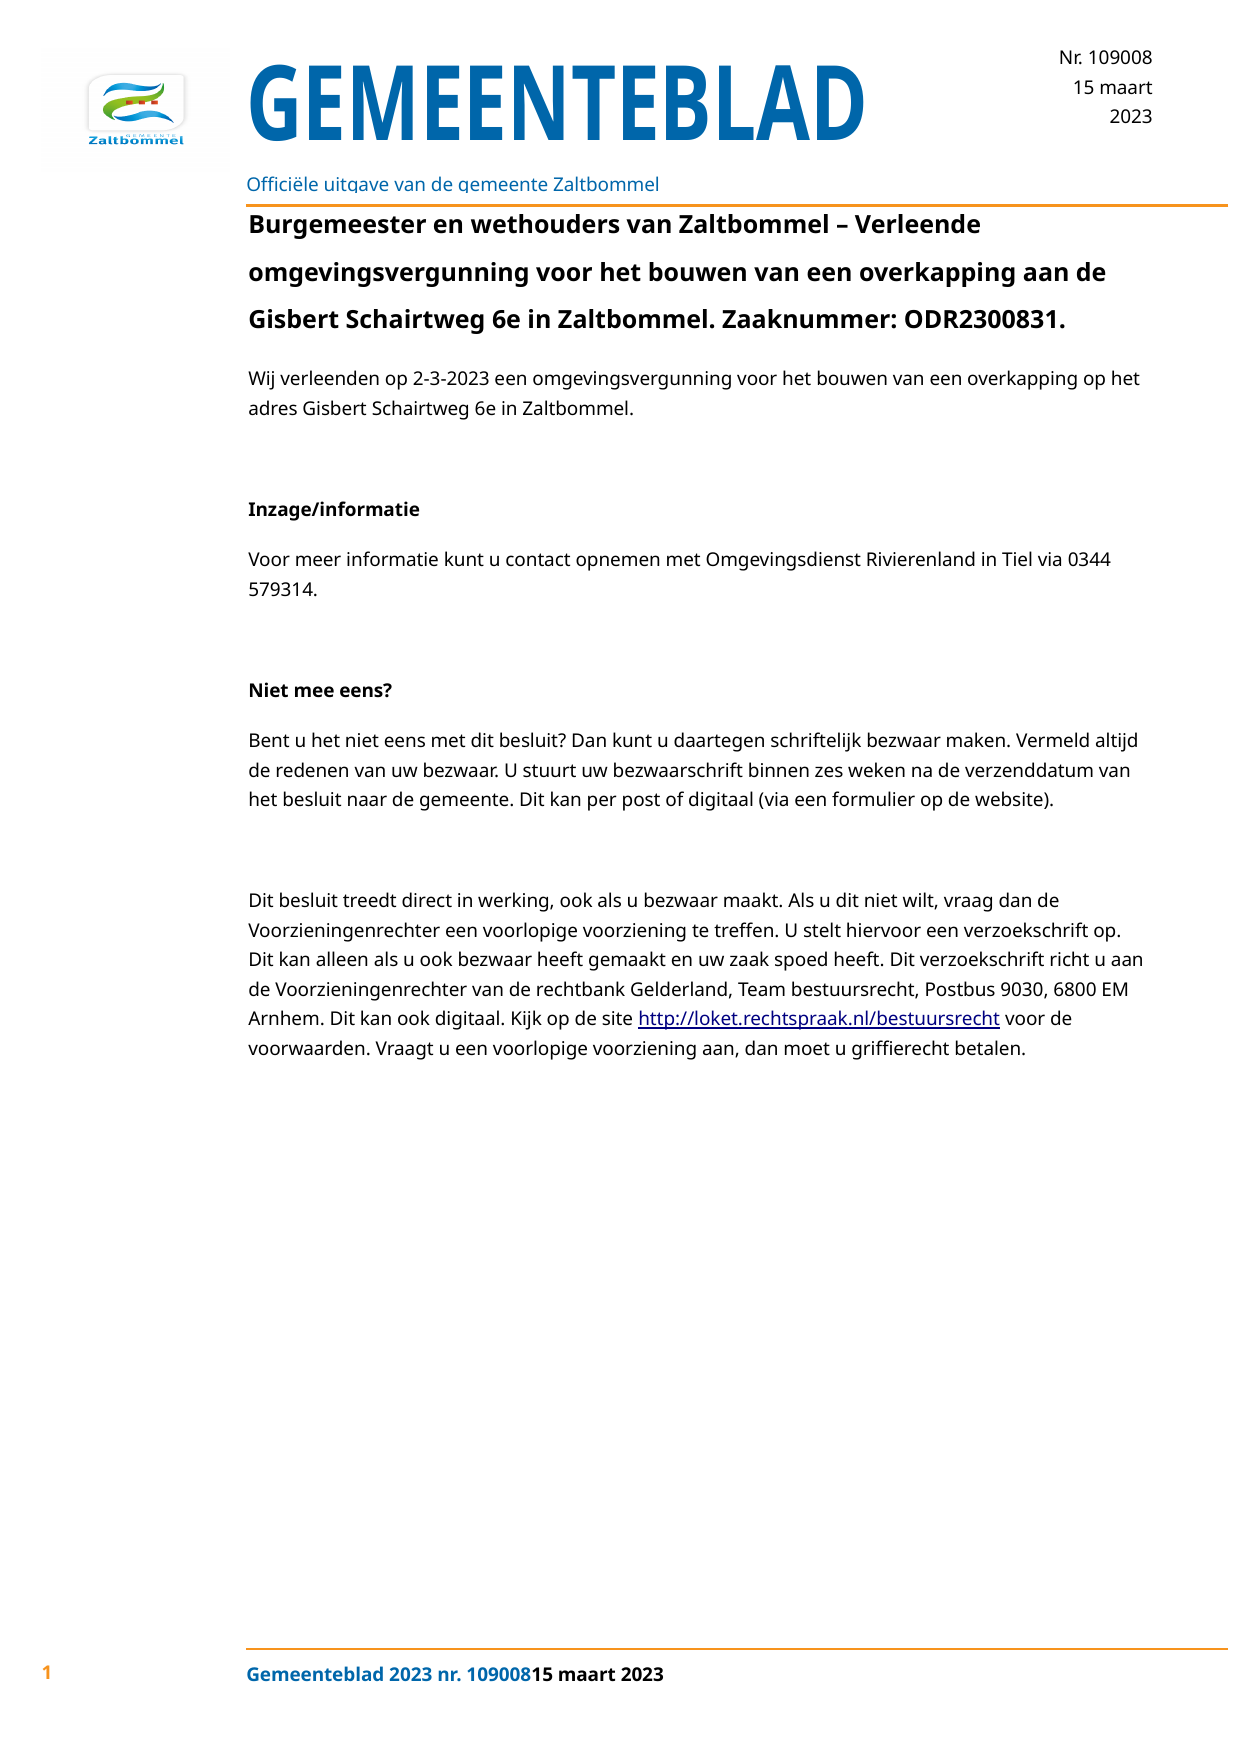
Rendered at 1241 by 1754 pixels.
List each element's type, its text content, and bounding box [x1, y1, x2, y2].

text Niet mee eens? [248, 677, 1152, 702]
picture [41, 47, 231, 172]
text Wij verleenden op 2-3-2023 een omgevingsvergunning voor het bouwen van een overkapping op het adres Gisbert Schairtweg 6e in Zaltbommel. [248, 366, 1152, 421]
text Voor meer informatie kunt u contact opnemen met Omgevingsdienst Rivierenland in Tiel via 0344 579314. [248, 546, 1152, 602]
text Burgemeester en wethouders van Zaltbommel – Verleende omgevingsvergunning voor het bouwen van een overkapping aan de Gisbert Schairtweg 6e in Zaltbommel. Zaaknummer: ODR2300831. [248, 207, 1152, 336]
text Dit besluit treedt direct in werking, ook als u bezwaar maakt. Als u dit niet wilt, vraag dan de Voorzieningenrechter een voorlopige voorziening te treffen. U stelt hiervoor een verzoekschrift op. Dit kan alleen als u ook bezwaar heeft gemaakt en uw zaak spoed heeft. Dit verzoekschrift richt u aan de Voorzieningenrechter van de rechtbank Gelderland, Team bestuursrecht, Postbus 9030, 6800 EM Arnhem. Dit kan ook digitaal. Kijk op de site http://loket.rechtspraak.nl/bestuursrecht voor de voorwaarden. Vraagt u een voorlopige voorziening aan, dan moet u griffierecht betalen. [248, 887, 1152, 1061]
text Inzage/informatie [248, 496, 1152, 522]
text Bent u het niet eens met dit besluit? Dan kunt u daartegen schriftelijk bezwaar maken. Vermeld altijd de redenen van uw bezwaar. U stuurt uw bezwaarschrift binnen zes weken na de verzenddatum van het besluit naar de gemeente. Dit kan per post of digitaal (via een formulier op de website). [248, 727, 1152, 812]
